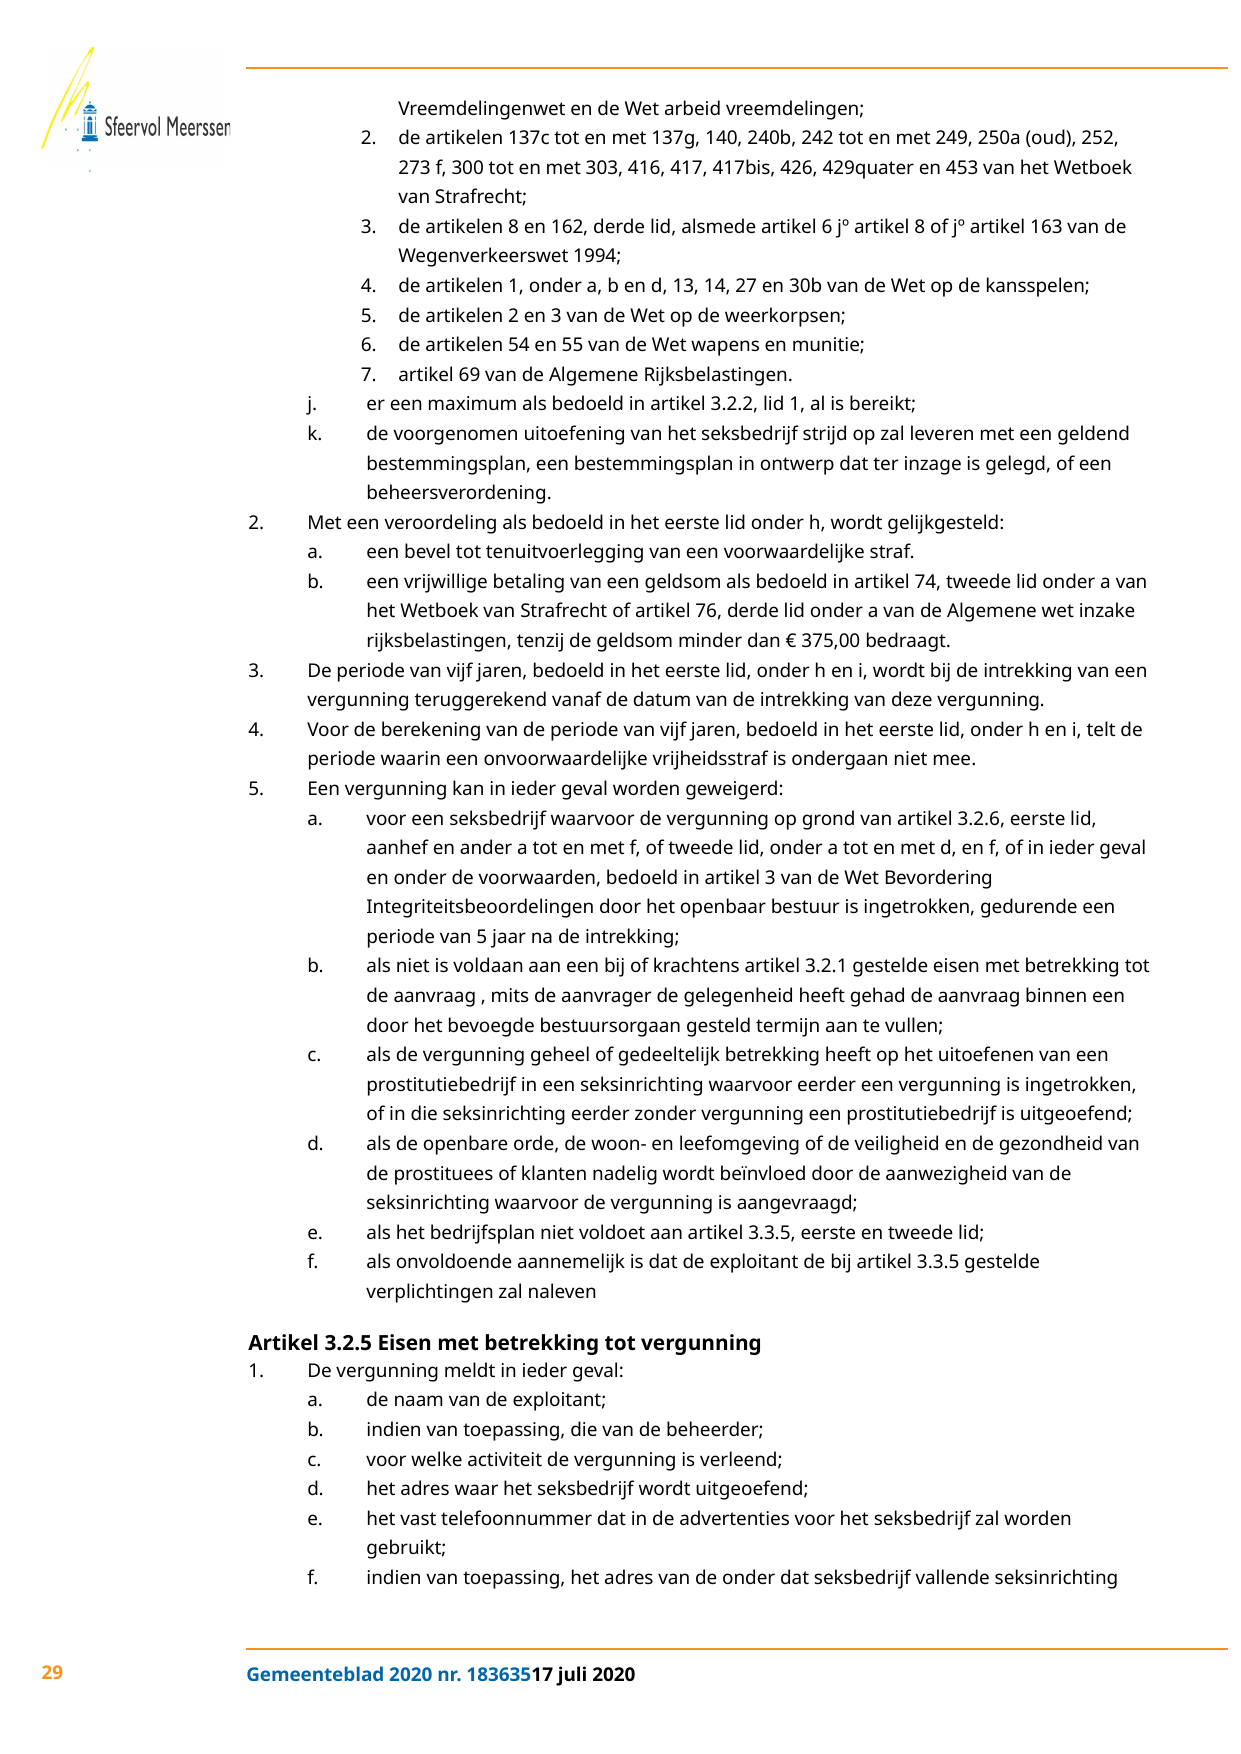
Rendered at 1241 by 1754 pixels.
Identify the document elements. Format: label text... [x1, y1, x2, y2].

list Vreemdelingenwet en de Wet arbeid vreemdelingen; [361, 95, 1152, 121]
list de artikelen 54 en 55 van de Wet wapens en munitie; [361, 331, 1152, 357]
list voor welke activiteit de vergunning is verleend; [307, 1446, 1152, 1471]
picture [41, 47, 231, 172]
list als de openbare orde, de woon- en leefomgeving of de veiligheid en de gezondheid van de prostituees of klanten nadelig wordt beïnvloed door de aanwezigheid van de seksinrichting waarvoor de vergunning is aangevraagd; [307, 1130, 1152, 1215]
list een bevel tot tenuitvoerlegging van een voorwaardelijke straf. [307, 538, 1152, 564]
list indien van toepassing, het adres van de onder dat seksbedrijf vallende seksinrichting [307, 1564, 1152, 1590]
list de artikelen 8 en 162, derde lid, alsmede artikel 6 jº artikel 8 of jº artikel 163 van de Wegenverkeerswet 1994; [361, 213, 1152, 268]
list de artikelen 137c tot en met 137g, 140, 240b, 242 tot en met 249, 250a (oud), 252, 273 f, 300 tot en met 303, 416, 417, 417bis, 426, 429quater en 453 van het Wetboek van Strafrecht; [361, 124, 1152, 209]
list het adres waar het seksbedrijf wordt uitgeoefend; [307, 1475, 1152, 1501]
list de voorgenomen uitoefening van het seksbedrijf strijd op zal leveren met een geldend bestemmingsplan, een bestemmingsplan in ontwerp dat ter inzage is gelegd, of een beheersverordening. [307, 420, 1152, 505]
list De vergunning meldt in ieder geval: [248, 1357, 1152, 1383]
list als onvoldoende aannemelijk is dat de exploitant de bij artikel 3.3.5 gestelde verplichtingen zal naleven [307, 1248, 1152, 1304]
list er een maximum als bedoeld in artikel 3.2.2, lid 1, al is bereikt; [307, 391, 1152, 416]
list als niet is voldaan aan een bij of krachtens artikel 3.2.1 gestelde eisen met betrekking tot de aanvraag , mits de aanvrager de gelegenheid heeft gehad de aanvraag binnen een door het bevoegde bestuursorgaan gesteld termijn aan te vullen; [307, 953, 1152, 1038]
list de naam van de exploitant; [307, 1387, 1152, 1412]
list Een vergunning kan in ieder geval worden geweigerd: [248, 775, 1152, 801]
list een vrijwillige betaling van een geldsom als bedoeld in artikel 74, tweede lid onder a van het Wetboek van Strafrecht of artikel 76, derde lid onder a van de Algemene wet inzake rijksbelastingen, tenzij de geldsom minder dan € 375,00 bedraagt. [307, 568, 1152, 653]
list artikel 69 van de Algemene Rijksbelastingen. [361, 361, 1152, 387]
text Artikel 3.2.5 Eisen met betrekking tot vergunning [248, 1328, 1152, 1357]
list indien van toepassing, die van de beheerder; [307, 1416, 1152, 1442]
list voor een seksbedrijf waarvoor de vergunning op grond van artikel 3.2.6, eerste lid, aanhef en ander a tot en met f, of tweede lid, onder a tot en met d, en f, of in ieder geval en onder de voorwaarden, bedoeld in artikel 3 van de Wet Bevordering Integriteitsbeoordelingen door het openbaar bestuur is ingetrokken, gedurende een periode van 5 jaar na de intrekking; [307, 805, 1152, 949]
list het vast telefoonnummer dat in de advertenties voor het seksbedrijf zal worden gebruikt; [307, 1505, 1152, 1560]
list De periode van vijf jaren, bedoeld in het eerste lid, onder h en i, wordt bij de intrekking van een vergunning teruggerekend vanaf de datum van de intrekking van deze vergunning. [248, 657, 1152, 712]
list als het bedrijfsplan niet voldoet aan artikel 3.3.5, eerste en tweede lid; [307, 1219, 1152, 1245]
list als de vergunning geheel of gedeeltelijk betrekking heeft op het uitoefenen van een prostitutiebedrijf in een seksinrichting waarvoor eerder een vergunning is ingetrokken, of in die seksinrichting eerder zonder vergunning een prostitutiebedrijf is uitgeoefend; [307, 1041, 1152, 1126]
list de artikelen 2 en 3 van de Wet op de weerkorpsen; [361, 302, 1152, 328]
list de artikelen 1, onder a, b en d, 13, 14, 27 en 30b van de Wet op de kansspelen; [361, 272, 1152, 298]
list Met een veroordeling als bedoeld in het eerste lid onder h, wordt gelijkgesteld: [248, 509, 1152, 535]
list Voor de berekening van de periode van vijf jaren, bedoeld in het eerste lid, onder h en i, telt de periode waarin een onvoorwaardelijke vrijheidsstraf is ondergaan niet mee. [248, 716, 1152, 771]
